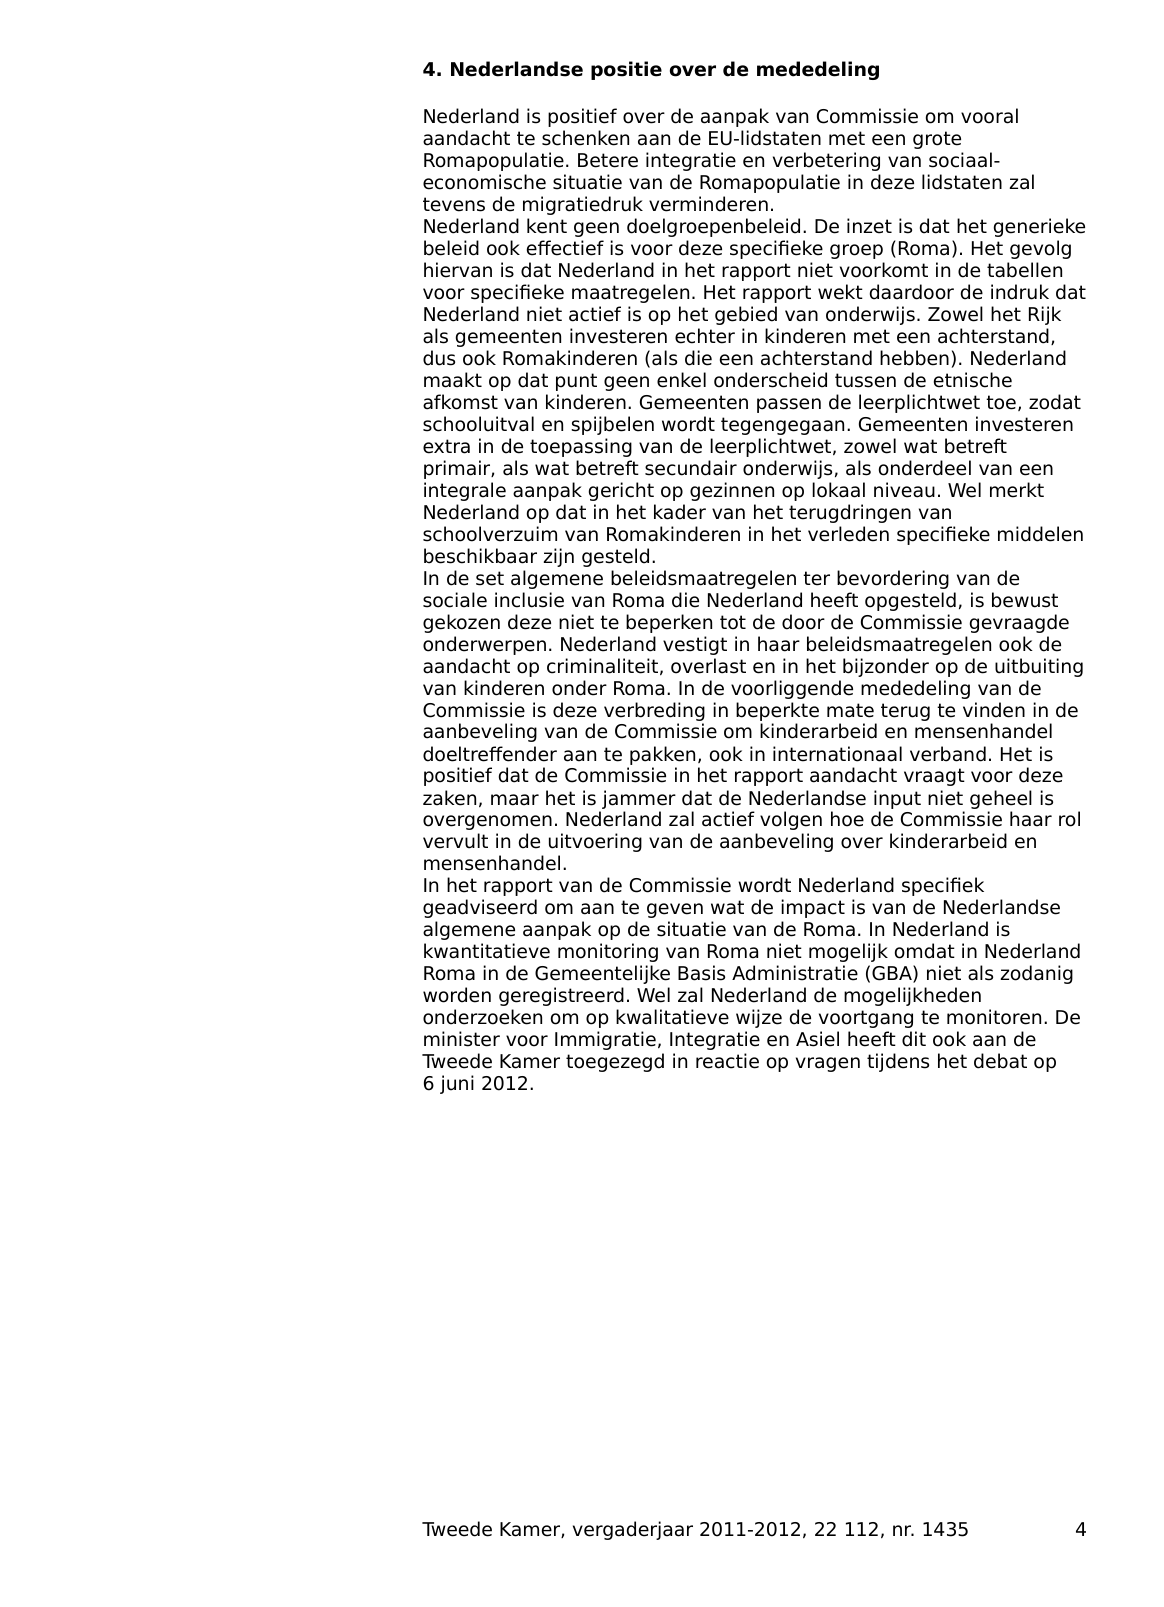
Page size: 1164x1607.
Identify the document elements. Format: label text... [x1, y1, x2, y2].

text Nederland kent geen doelgroepenbeleid. De inzet is dat het generieke beleid ook effectief is voor deze specifieke groep (Roma). Het gevolg hiervan is dat Nederland in het rapport niet voorkomt in de tabellen voor specifieke maatregelen. Het rapport wekt daardoor de indruk dat Nederland niet actief is op het gebied van onderwijs. Zowel het Rijk als gemeenten investeren echter in kinderen met een achterstand, dus ook Romakinderen (als die een achterstand hebben). Nederland maakt op dat punt geen enkel onderscheid tussen de etnische afkomst van kinderen. Gemeenten passen de leerplichtwet toe, zodat schooluitval en spijbelen wordt tegengegaan. Gemeenten investeren extra in de toepassing van de leerplichtwet, zowel wat betreft primair, als wat betreft secundair onderwijs, als onderdeel van een integrale aanpak gericht op gezinnen op lokaal niveau. Wel merkt Nederland op dat in het kader van het terugdringen van schoolverzuim van Romakinderen in het verleden specifieke middelen beschikbaar zijn gesteld. [422, 216, 1087, 568]
subtitle 4. Nederlandse positie over de mededeling [422, 59, 1087, 81]
text In de set algemene beleidsmaatregelen ter bevordering van de sociale inclusie van Roma die Nederland heeft opgesteld, is bewust gekozen deze niet te beperken tot de door de Commissie gevraagde onderwerpen. Nederland vestigt in haar beleidsmaatregelen ook de aandacht op criminaliteit, overlast en in het bijzonder op de uitbuiting van kinderen onder Roma. In de voorliggende mededeling van de Commissie is deze verbreding in beperkte mate terug te vinden in de aanbeveling van de Commissie om kinderarbeid en mensenhandel doeltreffender aan te pakken, ook in internationaal verband. Het is positief dat de Commissie in het rapport aandacht vraagt voor deze zaken, maar het is jammer dat de Nederlandse input niet geheel is overgenomen. Nederland zal actief volgen hoe de Commissie haar rol vervult in de uitvoering van de aanbeveling over kinderarbeid en mensenhandel. [422, 568, 1087, 875]
text Nederland is positief over de aanpak van Commissie om vooral aandacht te schenken aan de EU-lidstaten met een grote Romapopulatie. Betere integratie en verbetering van sociaal-economische situatie van de Romapopulatie in deze lidstaten zal tevens de migratiedruk verminderen. [422, 106, 1087, 216]
text In het rapport van de Commissie wordt Nederland specifiek geadviseerd om aan te geven wat de impact is van de Nederlandse algemene aanpak op de situatie van de Roma. In Nederland is kwantitatieve monitoring van Roma niet mogelijk omdat in Nederland Roma in de Gemeentelijke Basis Administratie (GBA) niet als zodanig worden geregistreerd. Wel zal Nederland de mogelijkheden onderzoeken om op kwalitatieve wijze de voortgang te monitoren. De minister voor Immigratie, Integratie en Asiel heeft dit ook aan de Tweede Kamer toegezegd in reactie op vragen tijdens het debat op 6 juni 2012. [422, 875, 1087, 1095]
